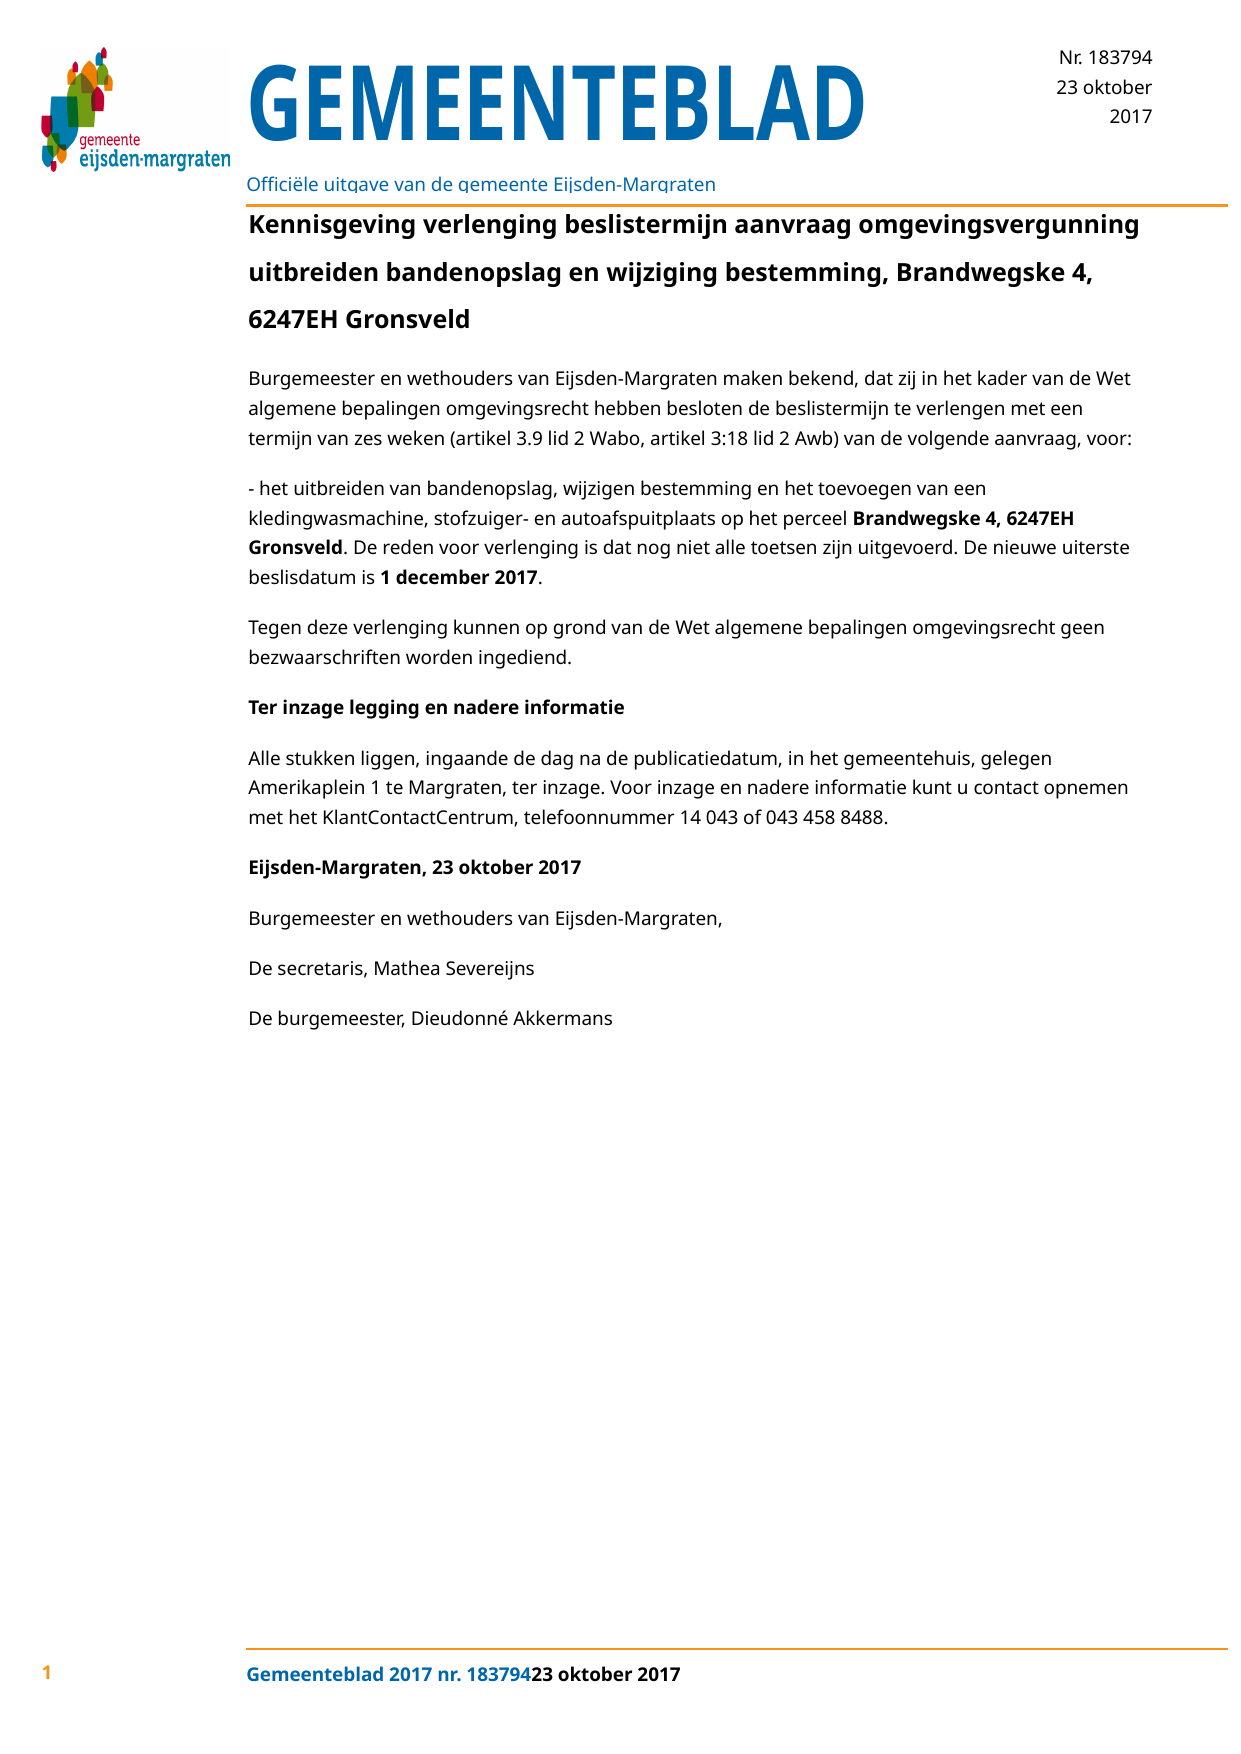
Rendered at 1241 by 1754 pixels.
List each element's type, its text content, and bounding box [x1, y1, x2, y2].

text Ter inzage legging en nadere informatie [248, 694, 1152, 720]
picture [41, 47, 231, 172]
text Alle stukken liggen, ingaande de dag na de publicatiedatum, in het gemeentehuis, gelegen Amerikaplein 1 te Margraten, ter inzage. Voor inzage en nadere informatie kunt u contact opnemen met het KlantContactCentrum, telefoonnummer 14 043 of 043 458 8488. [248, 745, 1152, 829]
text De secretaris, Mathea Severeijns [248, 955, 1152, 981]
text Burgemeester en wethouders van Eijsden-Margraten maken bekend, dat zij in het kader van de Wet algemene bepalingen omgevingsrecht hebben besloten de beslistermijn te verlengen met een termijn van zes weken (artikel 3.9 lid 2 Wabo, artikel 3:18 lid 2 Awb) van de volgende aanvraag, voor: [248, 366, 1152, 450]
text Eijsden-Margraten, 23 oktober 2017 [248, 854, 1152, 880]
text Kennisgeving verlenging beslistermijn aanvraag omgevingsvergunning uitbreiden bandenopslag en wijziging bestemming, Brandwegske 4, 6247EH Gronsveld [248, 207, 1152, 336]
text De burgemeester, Dieudonné Akkermans [248, 1006, 1152, 1031]
text - het uitbreiden van bandenopslag, wijzigen bestemming en het toevoegen van een kledingwasmachine, stofzuiger- en autoafspuitplaats op het perceel Brandwegske 4, 6247EH Gronsveld. De reden voor verlenging is dat nog niet alle toetsen zijn uitgevoerd. De nieuwe uiterste beslisdatum is 1 december 2017. [248, 475, 1152, 589]
text Burgemeester en wethouders van Eijsden-Margraten, [248, 905, 1152, 930]
text Tegen deze verlenging kunnen op grond van de Wet algemene bepalingen omgevingsrecht geen bezwaarschriften worden ingediend. [248, 614, 1152, 669]
